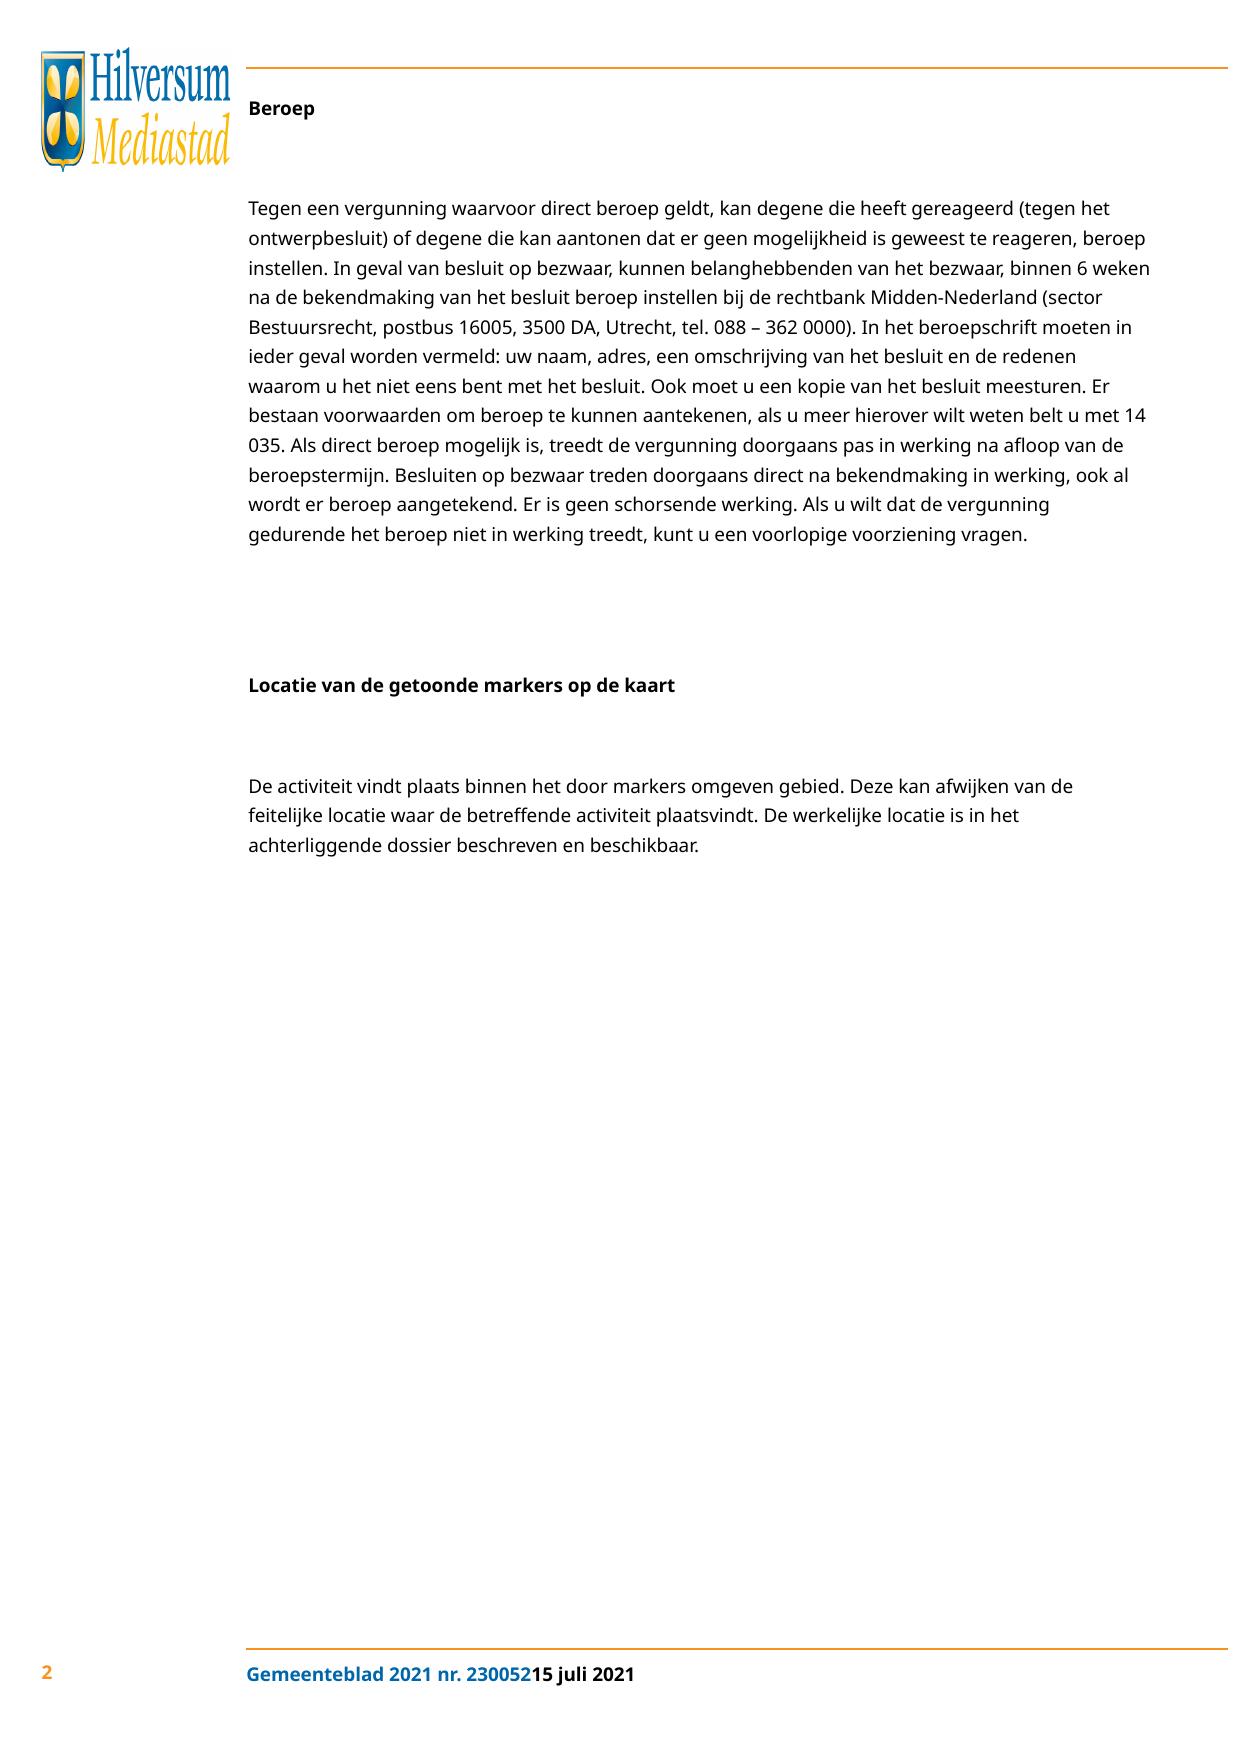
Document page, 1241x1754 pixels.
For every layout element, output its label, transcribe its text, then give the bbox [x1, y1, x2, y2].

picture [41, 47, 231, 172]
text De activiteit vindt plaats binnen het door markers omgeven gebied. Deze kan afwijken van de feitelijke locatie waar de betreffende activiteit plaatsvindt. De werkelijke locatie is in het achterliggende dossier beschreven en beschikbaar. [248, 773, 1152, 858]
text Tegen een vergunning waarvoor direct beroep geldt, kan degene die heeft gereageerd (tegen het ontwerpbesluit) of degene die kan aantonen dat er geen mogelijkheid is geweest te reageren, beroep instellen. In geval van besluit op bezwaar, kunnen belanghebbenden van het bezwaar, binnen 6 weken na de bekendmaking van het besluit beroep instellen bij de rechtbank Midden-Nederland (sector Bestuursrecht, postbus 16005, 3500 DA, Utrecht, tel. 088 – 362 0000). In het beroepschrift moeten in ieder geval worden vermeld: uw naam, adres, een omschrijving van het besluit en de redenen waarom u het niet eens bent met het besluit. Ook moet u een kopie van het besluit meesturen. Er bestaan voorwaarden om beroep te kunnen aantekenen, als u meer hierover wilt weten belt u met 14 035. Als direct beroep mogelijk is, treedt de vergunning doorgaans pas in werking na afloop van de beroepstermijn. Besluiten op bezwaar treden doorgaans direct na bekendmaking in werking, ook al wordt er beroep aangetekend. Er is geen schorsende werking. Als u wilt dat de vergunning gedurende het beroep niet in werking treedt, kunt u een voorlopige voorziening vragen. [248, 196, 1152, 547]
text Beroep [248, 95, 1152, 121]
text Locatie van de getoonde markers op de kaart [248, 672, 1152, 698]
